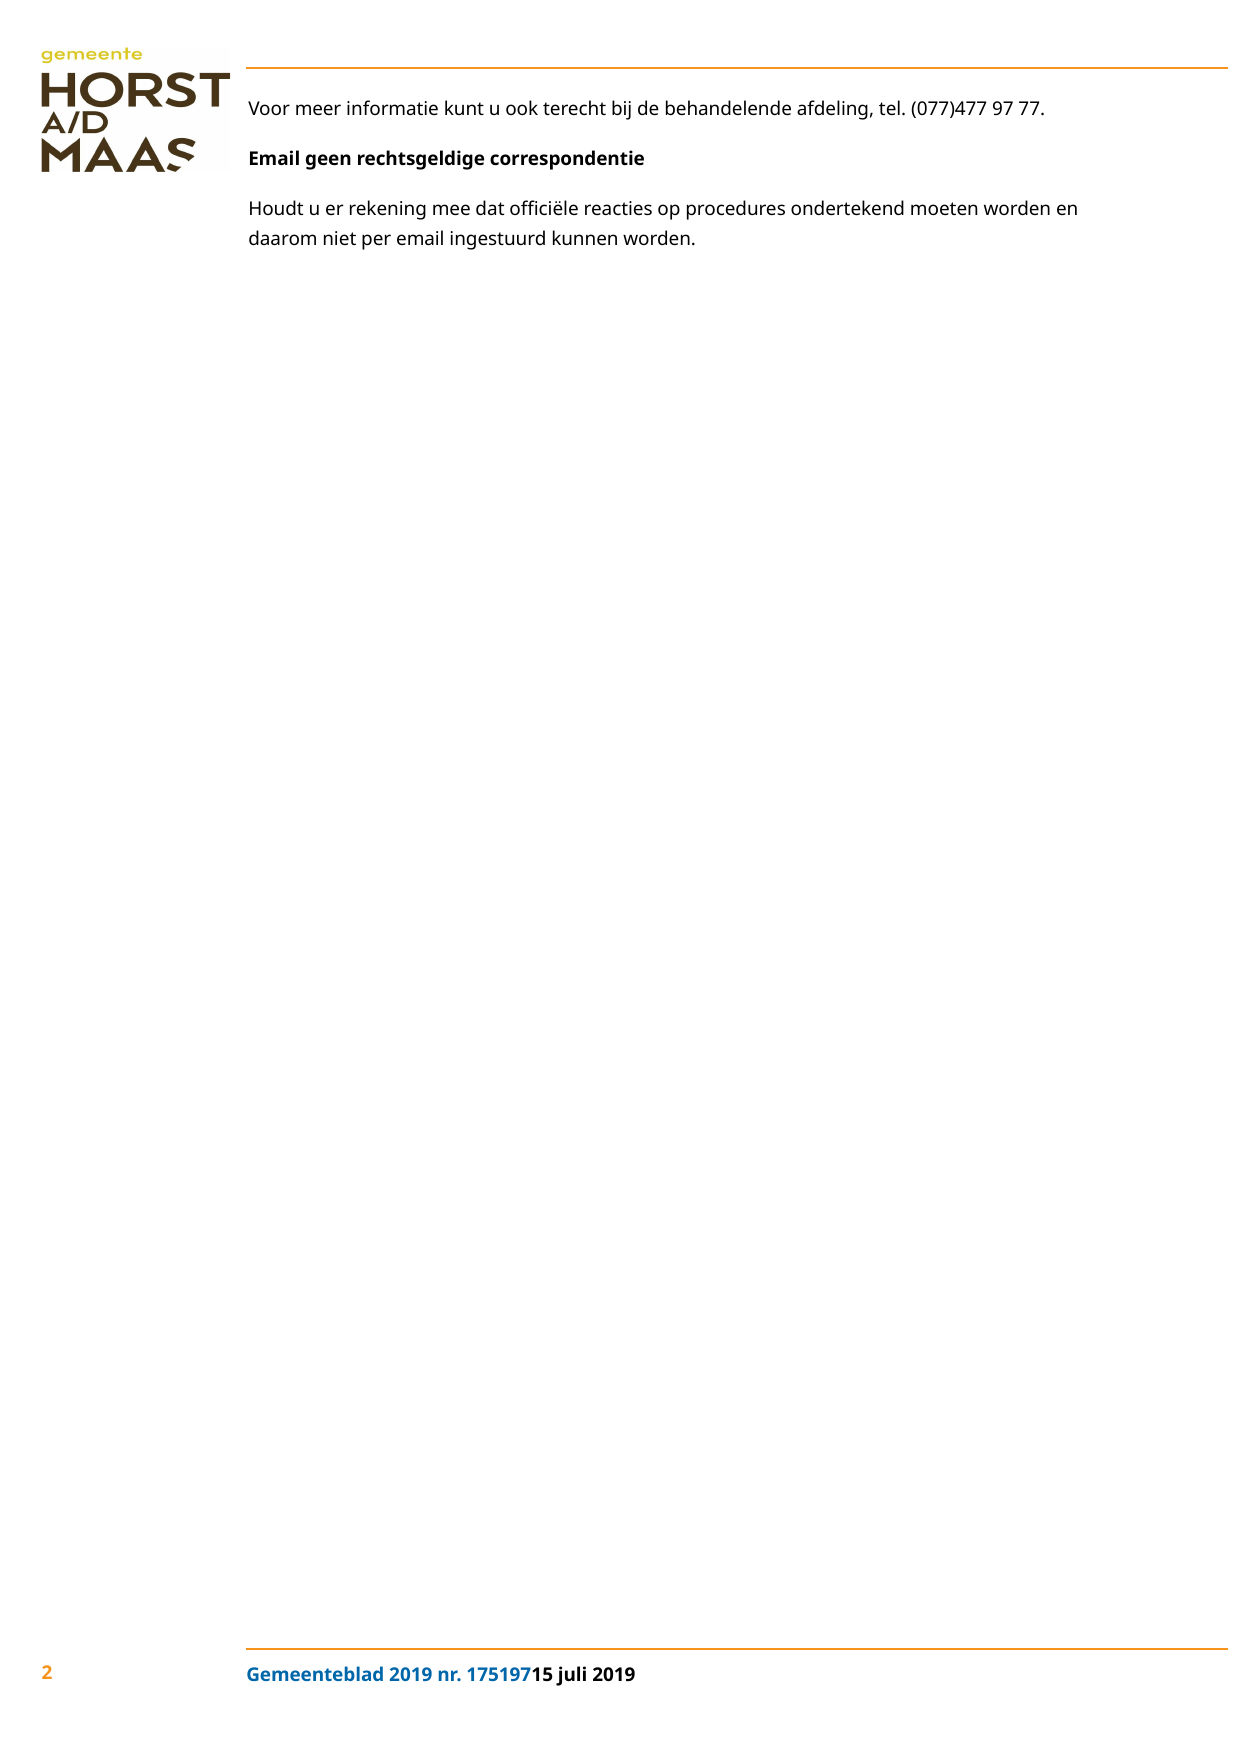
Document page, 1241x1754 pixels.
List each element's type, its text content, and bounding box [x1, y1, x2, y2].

text Houdt u er rekening mee dat officiële reacties op procedures ondertekend moeten worden en daarom niet per email ingestuurd kunnen worden. [248, 196, 1152, 251]
text Voor meer informatie kunt u ook terecht bij de behandelende afdeling, tel. (077)477 97 77. [248, 95, 1152, 121]
text Email geen rechtsgeldige correspondentie [248, 145, 1152, 171]
picture [41, 47, 231, 172]
